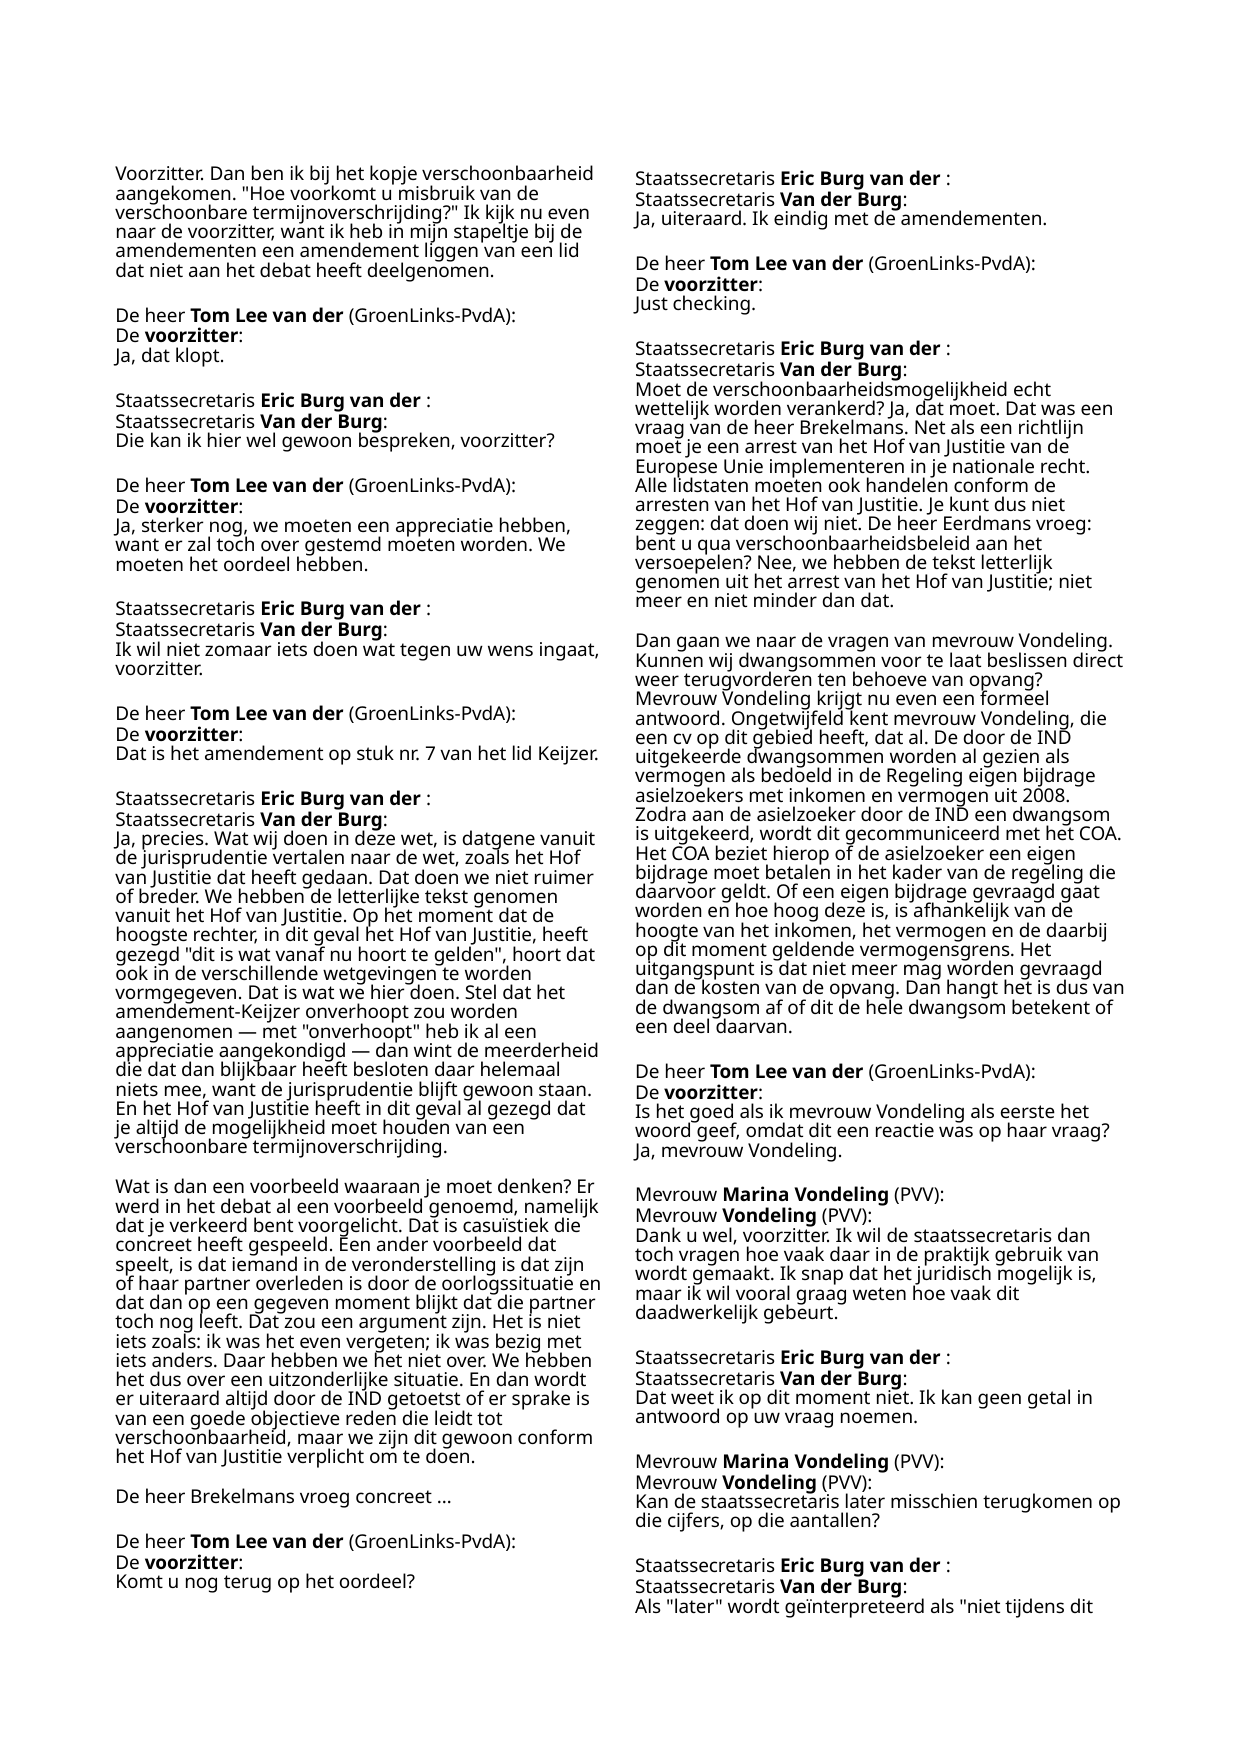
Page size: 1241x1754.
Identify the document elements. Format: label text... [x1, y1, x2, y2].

text Mevrouw Vondeling (PVV): [635, 1207, 1125, 1227]
text De voorzitter: [115, 327, 605, 347]
text Ik wil niet zomaar iets doen wat tegen uw wens ingaat, voorzitter. [115, 641, 605, 679]
text Staatssecretaris Van der Burg: [635, 1369, 1125, 1389]
text De heer Tom Lee van der (GroenLinks-PvdA): [115, 1528, 605, 1554]
text Staatssecretaris Eric Burg van der : [115, 785, 605, 811]
text Ja, precies. Wat wij doen in deze wet, is datgene vanuit de jurisprudentie vertalen naar de wet, zoals het Hof van Justitie dat heeft gedaan. Dat doen we niet ruimer of breder. We hebben de letterlijke tekst genomen vanuit het Hof van Justitie. Op het moment dat de hoogste rechter, in dit geval het Hof van Justitie, heeft gezegd "dit is wat vanaf nu hoort te gelden", hoort dat ook in de verschillende wetgevingen te worden vormgegeven. Dat is wat we hier doen. Stel dat het amendement-Keijzer onverhoopt zou worden aangenomen — met "onverhoopt" heb ik al een appreciatie aangekondigd — dan wint de meerderheid die dat dan blijkbaar heeft besloten daar helemaal niets mee, want de jurisprudentie blijft gewoon staan. En het Hof van Justitie heeft in dit geval al gezegd dat je altijd de mogelijkheid moet houden van een verschoonbare termijnoverschrijding. [115, 830, 605, 1158]
text De heer Tom Lee van der (GroenLinks-PvdA): [635, 250, 1125, 276]
text Staatssecretaris Van der Burg: [635, 361, 1125, 381]
text Staatssecretaris Van der Burg: [115, 811, 605, 830]
text Is het goed als ik mevrouw Vondeling als eerste het woord geef, omdat dit een reactie was op haar vraag? Ja, mevrouw Vondeling. [635, 1103, 1125, 1161]
text De voorzitter: [115, 498, 605, 517]
text Ja, dat klopt. [115, 347, 605, 366]
text Mevrouw Marina Vondeling (PVV): [635, 1182, 1125, 1207]
text De heer Tom Lee van der (GroenLinks-PvdA): [635, 1058, 1125, 1084]
text Staatssecretaris Eric Burg van der : [635, 1344, 1125, 1369]
text Wat is dan een voorbeeld waaraan je moet denken? Er werd in het debat al een voorbeeld genoemd, namelijk dat je verkeerd bent voorgelicht. Dat is casuïstiek die concreet heeft gespeeld. Een ander voorbeeld dat speelt, is dat iemand in de veronderstelling is dat zijn of haar partner overleden is door de oorlogssituatie en dat dan op een gegeven moment blijkt dat die partner toch nog leeft. Dat zou een argument zijn. Het is niet iets zoals: ik was het even vergeten; ik was bezig met iets anders. Daar hebben we het niet over. We hebben het dus over een uitzonderlijke situatie. En dan wordt er uiteraard altijd door de IND getoetst of er sprake is van een goede objectieve reden die leidt tot verschoonbaarheid, maar we zijn dit gewoon conform het Hof van Justitie verplicht om te doen. [115, 1178, 605, 1467]
text Staatssecretaris Eric Burg van der : [115, 596, 605, 621]
text Mevrouw Vondeling (PVV): [635, 1474, 1125, 1493]
text Die kan ik hier wel gewoon bespreken, voorzitter? [115, 432, 605, 451]
text Staatssecretaris Van der Burg: [635, 1578, 1125, 1598]
text De voorzitter: [115, 726, 605, 745]
text Staatssecretaris Eric Burg van der : [115, 387, 605, 413]
text Just checking. [635, 295, 1125, 315]
text Ja, uiteraard. Ik eindig met de amendementen. [635, 210, 1125, 229]
text De voorzitter: [115, 1554, 605, 1573]
text De heer Brekelmans vroeg concreet … [115, 1488, 605, 1507]
text Dan gaan we naar de vragen van mevrouw Vondeling. Kunnen wij dwangsommen voor te laat beslissen direct weer terugvorderen ten behoeve van opvang? Mevrouw Vondeling krijgt nu even een formeel antwoord. Ongetwijfeld kent mevrouw Vondeling, die een cv op dit gebied heeft, dat al. De door de IND uitgekeerde dwangsommen worden al gezien als vermogen als bedoeld in de Regeling eigen bijdrage asielzoekers met inkomen en vermogen uit 2008. Zodra aan de asielzoeker door de IND een dwangsom is uitgekeerd, wordt dit gecommuniceerd met het COA. Het COA beziet hierop of de asielzoeker een eigen bijdrage moet betalen in het kader van de regeling die daarvoor geldt. Of een eigen bijdrage gevraagd gaat worden en hoe hoog deze is, is afhankelijk van de hoogte van het inkomen, het vermogen en de daarbij op dit moment geldende vermogensgrens. Het uitgangspunt is dat niet meer mag worden gevraagd dan de kosten van de opvang. Dan hangt het is dus van de dwangsom af of dit de hele dwangsom betekent of een deel daarvan. [635, 632, 1125, 1037]
text Komt u nog terug op het oordeel? [115, 1573, 605, 1593]
text Als "later" wordt geïnterpreteerd als "niet tijdens dit [635, 1598, 1125, 1617]
text Mevrouw Marina Vondeling (PVV): [635, 1448, 1125, 1474]
text Voorzitter. Dan ben ik bij het kopje verschoonbaarheid aangekomen. "Hoe voorkomt u misbruik van de verschoonbare termijnoverschrijding?" Ik kijk nu even naar de voorzitter, want ik heb in mijn stapeltje bij de amendementen een amendement liggen van een lid dat niet aan het debat heeft deelgenomen. [115, 165, 605, 281]
text De heer Tom Lee van der (GroenLinks-PvdA): [115, 472, 605, 498]
text Moet de verschoonbaarheidsmogelijkheid echt wettelijk worden verankerd? Ja, dat moet. Dat was een vraag van de heer Brekelmans. Net als een richtlijn moet je een arrest van het Hof van Justitie van de Europese Unie implementeren in je nationale recht. Alle lidstaten moeten ook handelen conform de arresten van het Hof van Justitie. Je kunt dus niet zeggen: dat doen wij niet. De heer Eerdmans vroeg: bent u qua verschoonbaarheidsbeleid aan het versoepelen? Nee, we hebben de tekst letterlijk genomen uit het arrest van het Hof van Justitie; niet meer en niet minder dan dat. [635, 381, 1125, 612]
text Staatssecretaris Van der Burg: [635, 191, 1125, 210]
text Dat weet ik op dit moment niet. Ik kan geen getal in antwoord op uw vraag noemen. [635, 1389, 1125, 1427]
text Dat is het amendement op stuk nr. 7 van het lid Keijzer. [115, 745, 605, 764]
text Staatssecretaris Eric Burg van der : [635, 1553, 1125, 1578]
text De voorzitter: [635, 1084, 1125, 1103]
text Staatssecretaris Eric Burg van der : [635, 336, 1125, 361]
text Ja, sterker nog, we moeten een appreciatie hebben, want er zal toch over gestemd moeten worden. We moeten het oordeel hebben. [115, 517, 605, 575]
text Staatssecretaris Eric Burg van der : [635, 165, 1125, 191]
text De heer Tom Lee van der (GroenLinks-PvdA): [115, 302, 605, 327]
text Kan de staatssecretaris later misschien terugkomen op die cijfers, op die aantallen? [635, 1493, 1125, 1532]
text De voorzitter: [635, 276, 1125, 295]
text Staatssecretaris Van der Burg: [115, 621, 605, 641]
text Staatssecretaris Van der Burg: [115, 413, 605, 432]
text De heer Tom Lee van der (GroenLinks-PvdA): [115, 700, 605, 726]
text Dank u wel, voorzitter. Ik wil de staatssecretaris dan toch vragen hoe vaak daar in de praktijk gebruik van wordt gemaakt. Ik snap dat het juridisch mogelijk is, maar ik wil vooral graag weten hoe vaak dit daadwerkelijk gebeurt. [635, 1227, 1125, 1323]
